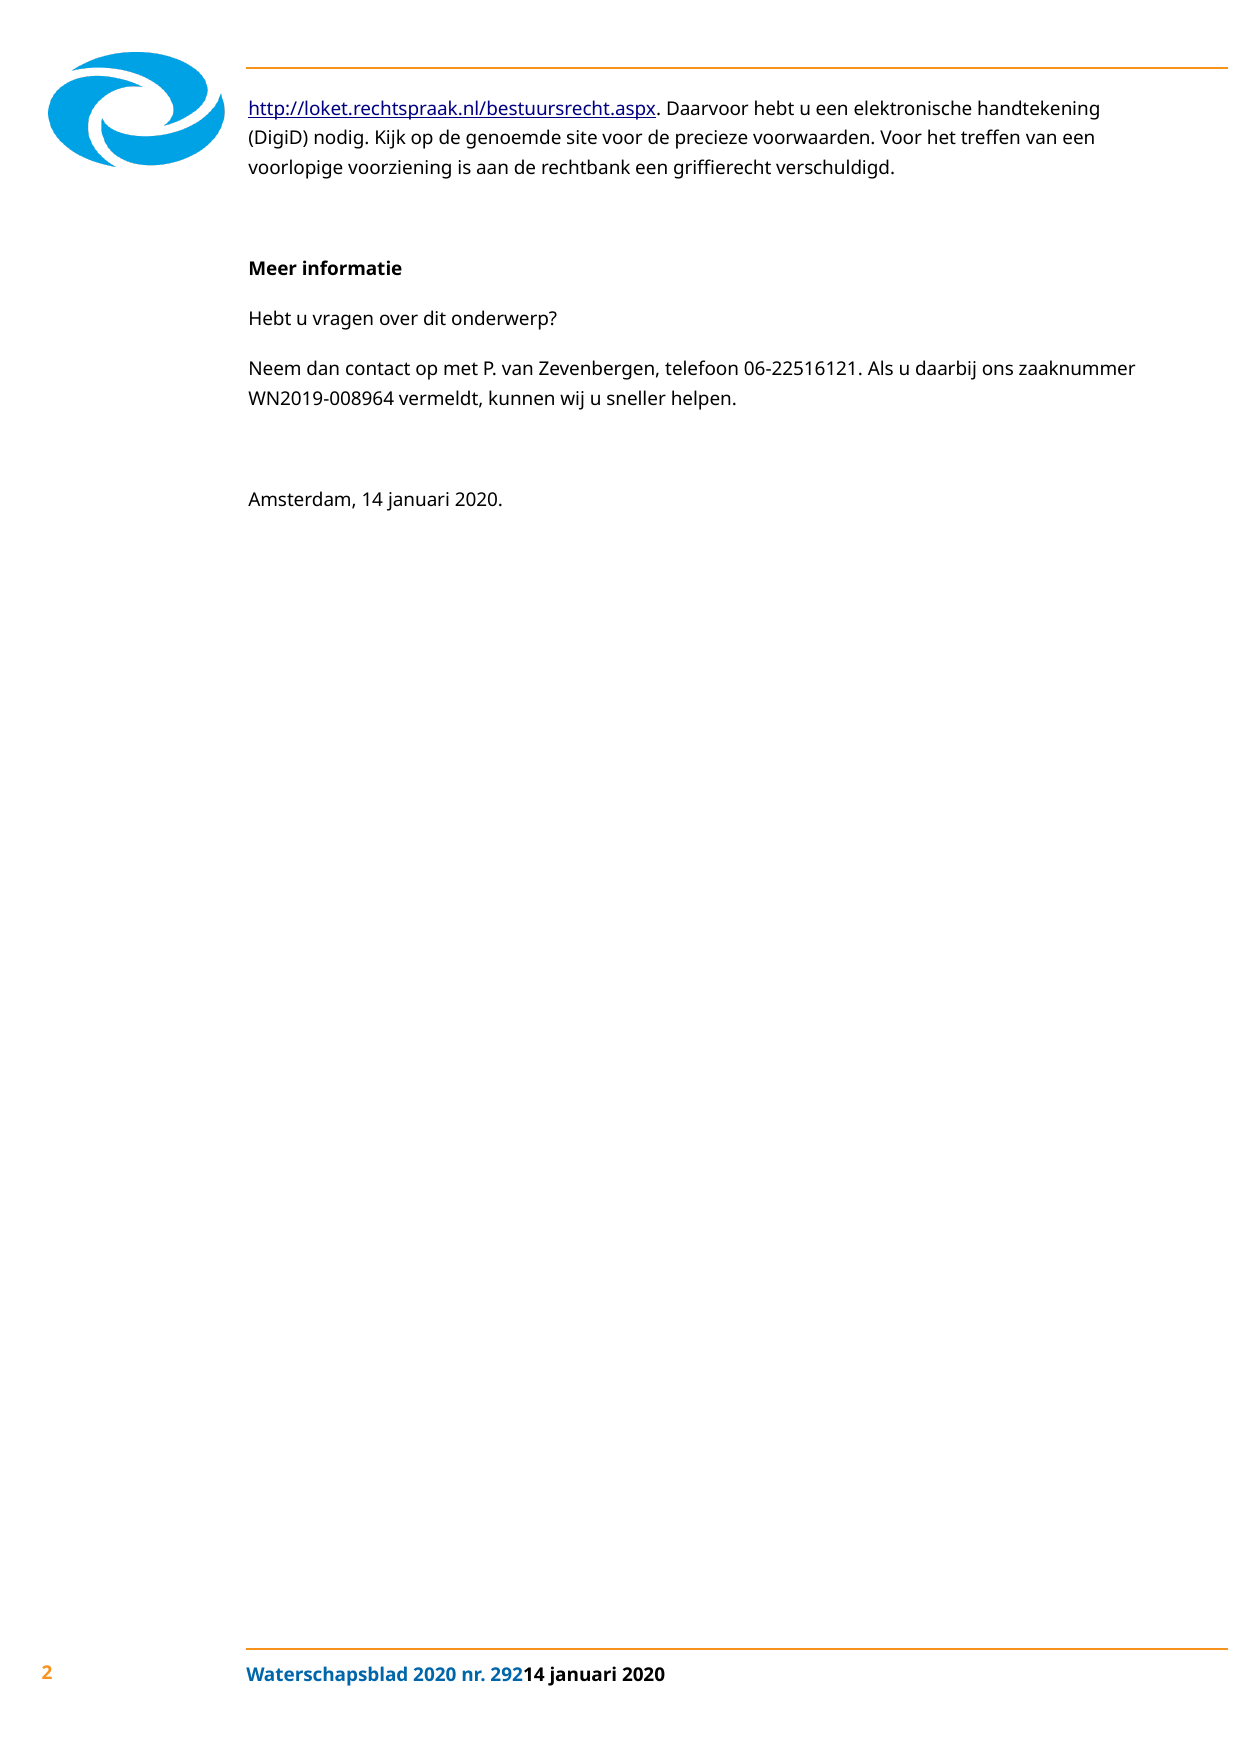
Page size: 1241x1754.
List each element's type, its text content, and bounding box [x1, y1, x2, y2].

text Amsterdam, 14 januari 2020. [248, 486, 1152, 512]
picture [41, 47, 231, 172]
text Meer informatie [248, 255, 1152, 281]
text Hebt u vragen over dit onderwerp? [248, 305, 1152, 331]
text Neem dan contact op met P. van Zevenbergen, telefoon 06-22516121. Als u daarbij ons zaaknummer WN2019-008964 vermeldt, kunnen wij u sneller helpen. [248, 356, 1152, 411]
text http://loket.rechtspraak.nl/bestuursrecht.aspx. Daarvoor hebt u een elektronische handtekening (DigiD) nodig. Kijk op de genoemde site voor de precieze voorwaarden. Voor het treffen van een voorlopige voorziening is aan de rechtbank een griffierecht verschuldigd. [248, 95, 1152, 180]
